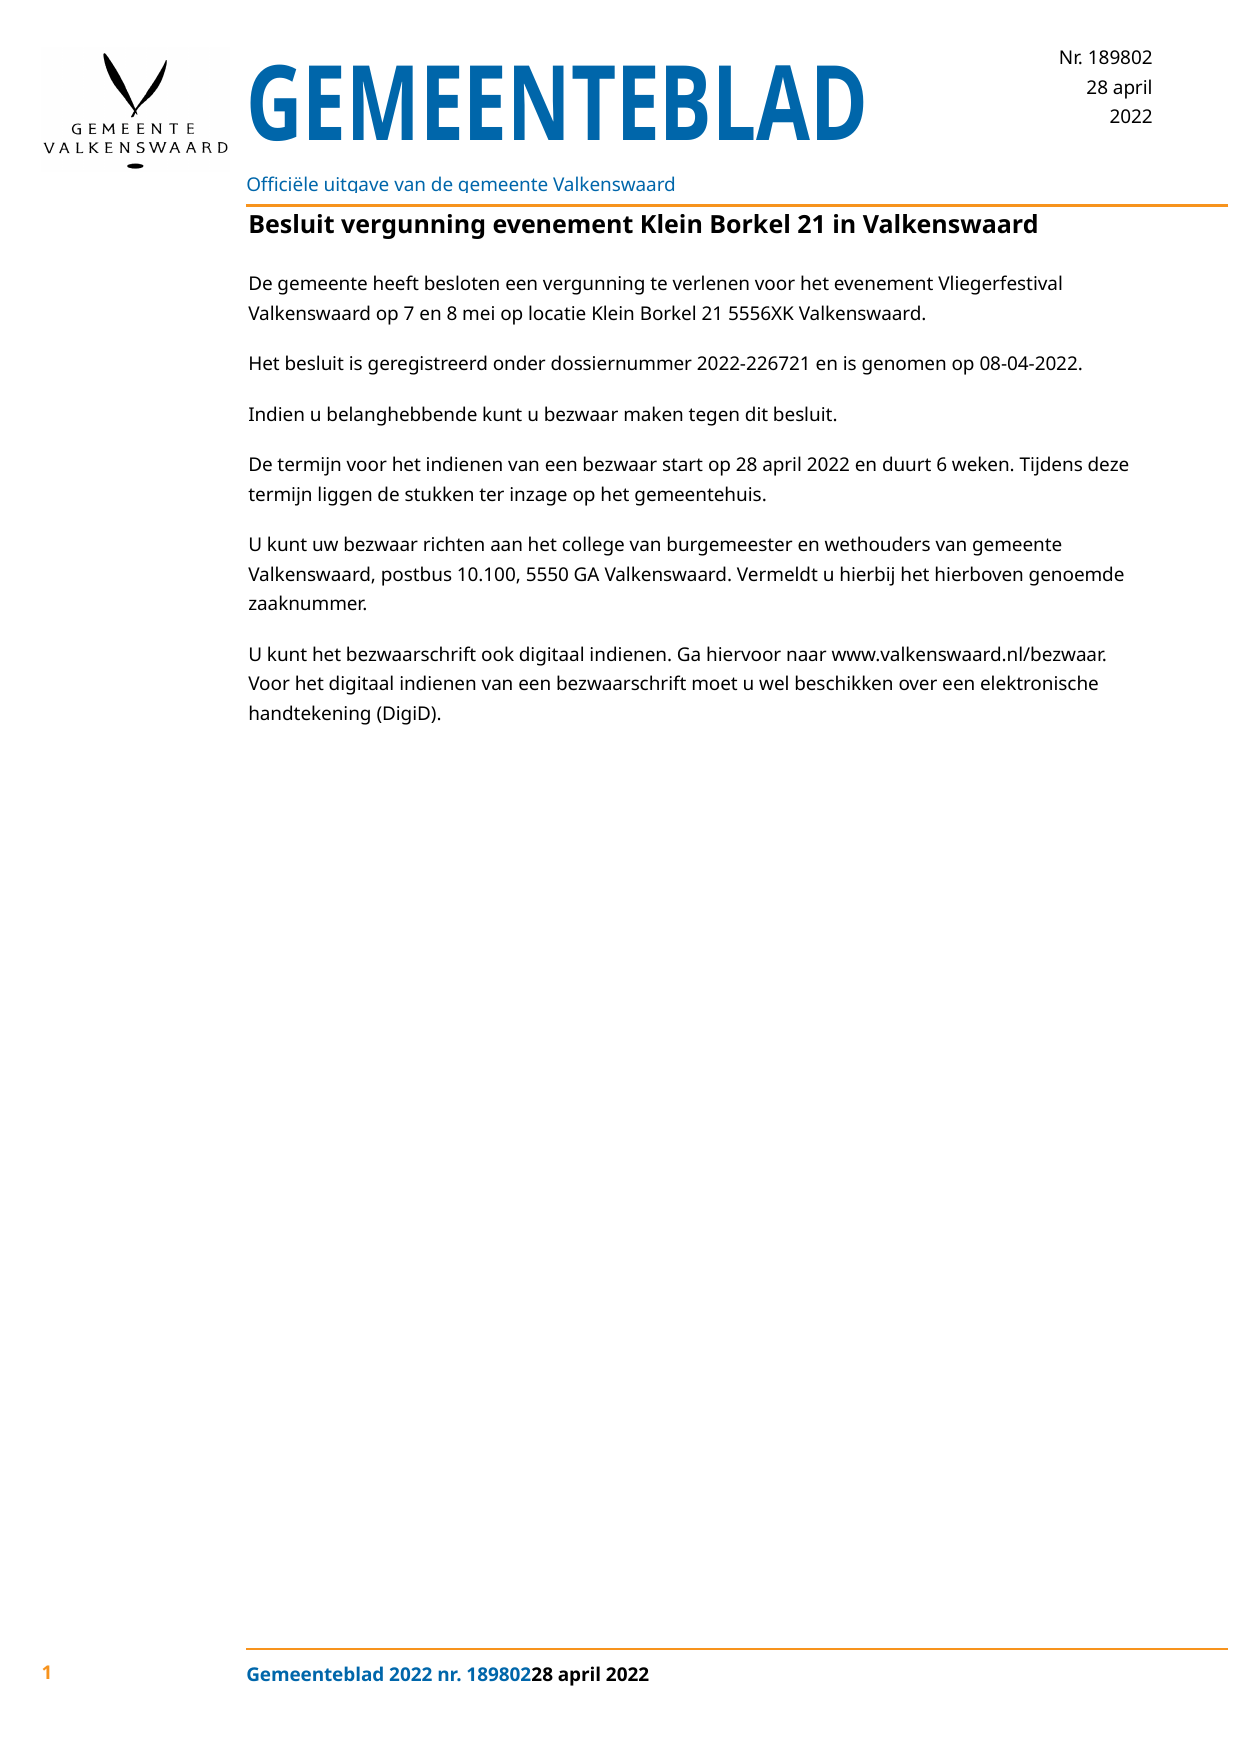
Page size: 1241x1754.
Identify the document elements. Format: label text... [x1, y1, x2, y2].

text Besluit vergunning evenement Klein Borkel 21 in Valkenswaard [248, 207, 1152, 241]
text U kunt het bezwaarschrift ook digitaal indienen. Ga hiervoor naar www.valkenswaard.nl/bezwaar. Voor het digitaal indienen van een bezwaarschrift moet u wel beschikken over een elektronische handtekening (DigiD). [248, 641, 1152, 726]
text Indien u belanghebbende kunt u bezwaar maken tegen dit besluit. [248, 401, 1152, 426]
text U kunt uw bezwaar richten aan het college van burgemeester en wethouders van gemeente Valkenswaard, postbus 10.100, 5550 GA Valkenswaard. Vermeldt u hierbij het hierboven genoemde zaaknummer. [248, 531, 1152, 616]
text De gemeente heeft besloten een vergunning te verlenen voor het evenement Vliegerfestival Valkenswaard op 7 en 8 mei op locatie Klein Borkel 21 5556XK Valkenswaard. [248, 270, 1152, 326]
text De termijn voor het indienen van een bezwaar start op 28 april 2022 en duurt 6 weken. Tijdens deze termijn liggen de stukken ter inzage op het gemeentehuis. [248, 451, 1152, 506]
text Het besluit is geregistreerd onder dossiernummer 2022-226721 en is genomen op 08-04-2022. [248, 350, 1152, 376]
picture [41, 47, 231, 172]
